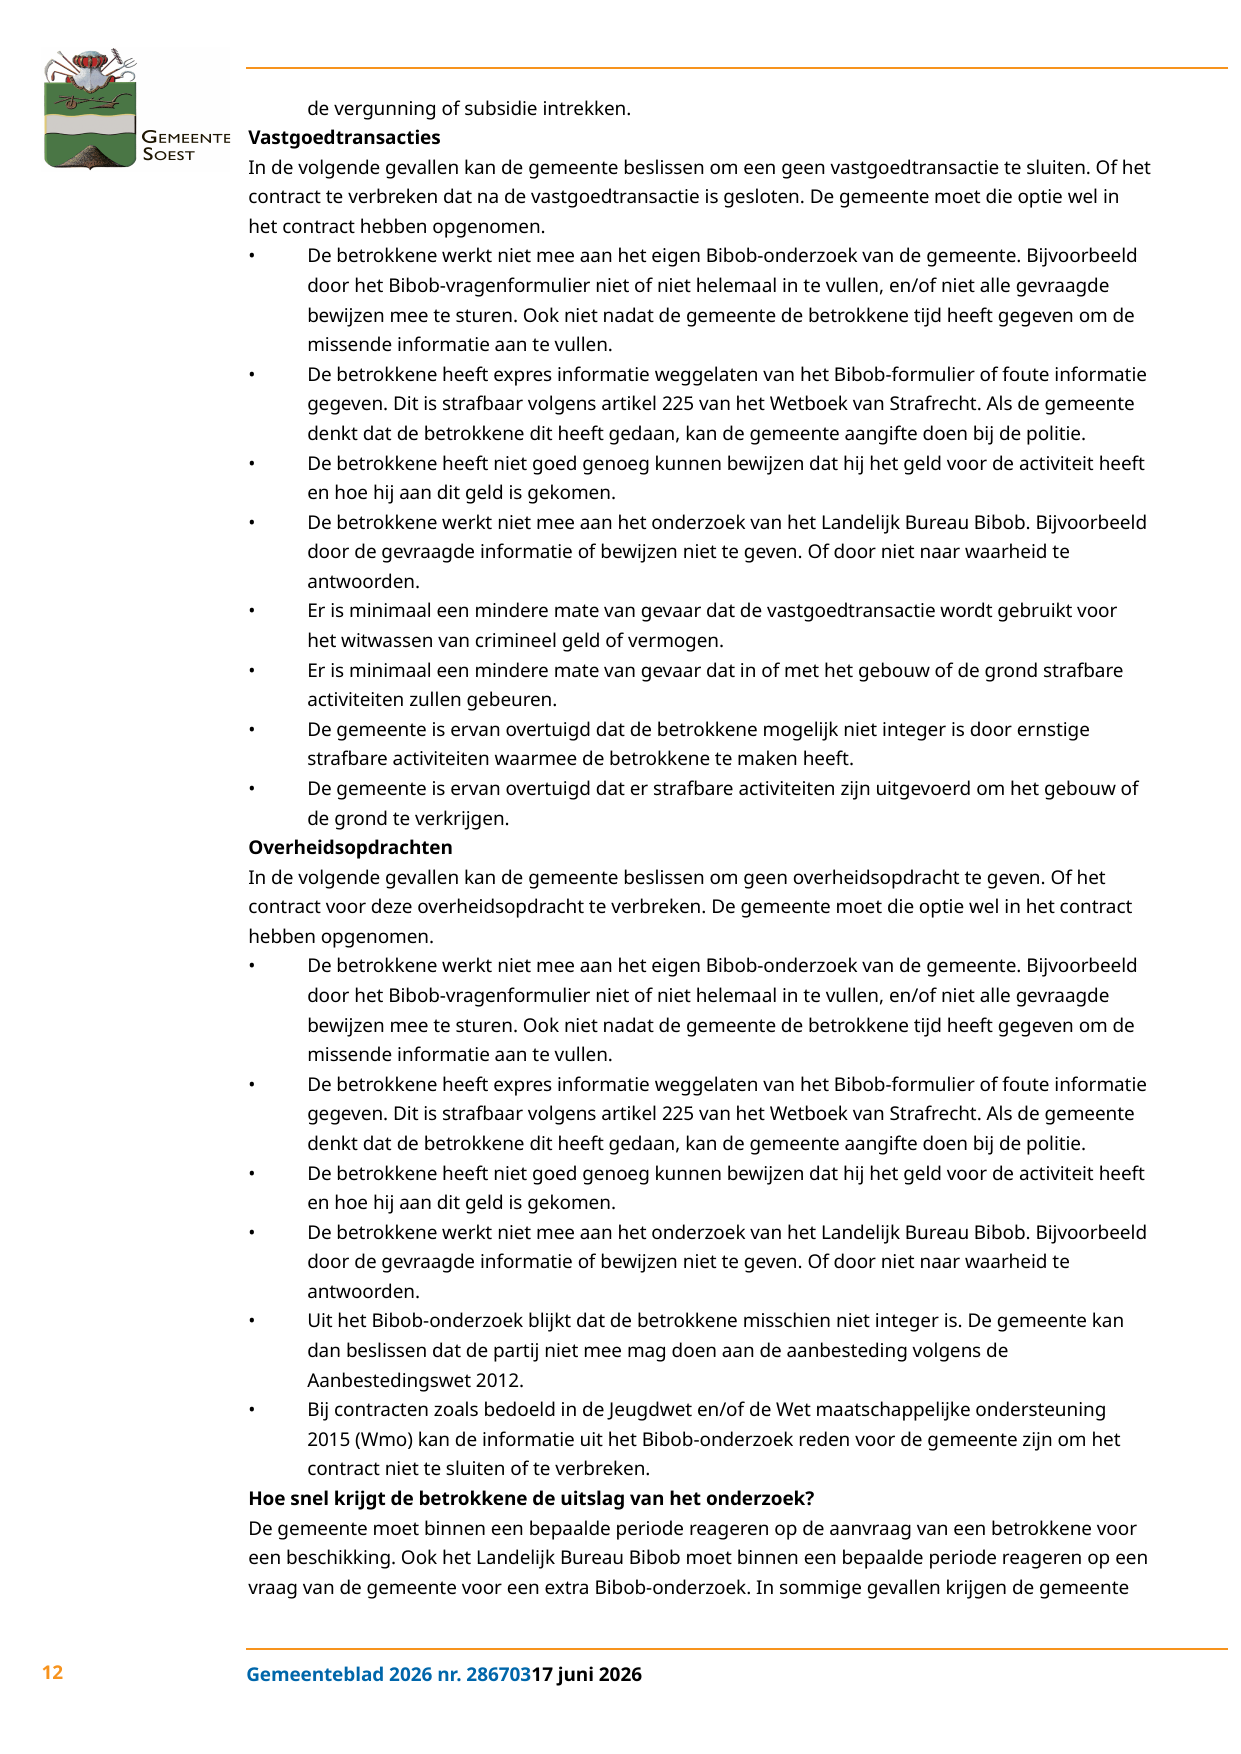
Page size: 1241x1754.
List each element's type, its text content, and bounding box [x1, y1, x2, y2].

list Er is minimaal een mindere mate van gevaar dat de vastgoedtransactie wordt gebruikt voor het witwassen van crimineel geld of vermogen. [248, 598, 1152, 653]
list de vergunning of subsidie intrekken. [248, 95, 1152, 121]
list De betrokkene heeft expres informatie weggelaten van het Bibob-formulier of foute informatie gegeven. Dit is strafbaar volgens artikel 225 van het Wetboek van Strafrecht. Als de gemeente denkt dat de betrokkene dit heeft gedaan, kan de gemeente aangifte doen bij de politie. [248, 361, 1152, 446]
list De betrokkene werkt niet mee aan het onderzoek van het Landelijk Bureau Bibob. Bijvoorbeeld door de gevraagde informatie of bewijzen niet te geven. Of door niet naar waarheid te antwoorden. [248, 509, 1152, 594]
list De betrokkene heeft niet goed genoeg kunnen bewijzen dat hij het geld voor de activiteit heeft en hoe hij aan dit geld is gekomen. [248, 1160, 1152, 1215]
list De betrokkene werkt niet mee aan het onderzoek van het Landelijk Bureau Bibob. Bijvoorbeeld door de gevraagde informatie of bewijzen niet te geven. Of door niet naar waarheid te antwoorden. [248, 1219, 1152, 1304]
list De betrokkene heeft niet goed genoeg kunnen bewijzen dat hij het geld voor de activiteit heeft en hoe hij aan dit geld is gekomen. [248, 450, 1152, 505]
picture [41, 47, 231, 172]
list De betrokkene werkt niet mee aan het eigen Bibob-onderzoek van de gemeente. Bijvoorbeeld door het Bibob-vragenformulier niet of niet helemaal in te vullen, en/of niet alle gevraagde bewijzen mee te sturen. Ook niet nadat de gemeente de betrokkene tijd heeft gegeven om de missende informatie aan te vullen. [248, 953, 1152, 1067]
text Overheidsopdrachten [248, 834, 1152, 860]
text In de volgende gevallen kan de gemeente beslissen om geen overheidsopdracht te geven. Of het contract voor deze overheidsopdracht te verbreken. De gemeente moet die optie wel in het contract hebben opgenomen. [248, 864, 1152, 949]
list Er is minimaal een mindere mate van gevaar dat in of met het gebouw of de grond strafbare activiteiten zullen gebeuren. [248, 657, 1152, 712]
text In de volgende gevallen kan de gemeente beslissen om een geen vastgoedtransactie te sluiten. Of het contract te verbreken dat na de vastgoedtransactie is gesloten. De gemeente moet die optie wel in het contract hebben opgenomen. [248, 154, 1152, 239]
list Bij contracten zoals bedoeld in de Jeugdwet en/of de Wet maatschappelijke ondersteuning 2015 (Wmo) kan de informatie uit het Bibob-onderzoek reden voor de gemeente zijn om het contract niet te sluiten of te verbreken. [248, 1396, 1152, 1481]
list De betrokkene werkt niet mee aan het eigen Bibob-onderzoek van de gemeente. Bijvoorbeeld door het Bibob-vragenformulier niet of niet helemaal in te vullen, en/of niet alle gevraagde bewijzen mee te sturen. Ook niet nadat de gemeente de betrokkene tijd heeft gegeven om de missende informatie aan te vullen. [248, 243, 1152, 357]
text Hoe snel krijgt de betrokkene de uitslag van het onderzoek? [248, 1485, 1152, 1511]
list De gemeente is ervan overtuigd dat de betrokkene mogelijk niet integer is door ernstige strafbare activiteiten waarmee de betrokkene te maken heeft. [248, 716, 1152, 771]
list De gemeente is ervan overtuigd dat er strafbare activiteiten zijn uitgevoerd om het gebouw of de grond te verkrijgen. [248, 775, 1152, 831]
list De betrokkene heeft expres informatie weggelaten van het Bibob-formulier of foute informatie gegeven. Dit is strafbaar volgens artikel 225 van het Wetboek van Strafrecht. Als de gemeente denkt dat de betrokkene dit heeft gedaan, kan de gemeente aangifte doen bij de politie. [248, 1071, 1152, 1156]
list Uit het Bibob-onderzoek blijkt dat de betrokkene misschien niet integer is. De gemeente kan dan beslissen dat de partij niet mee mag doen aan de aanbesteding volgens de Aanbestedingswet 2012. [248, 1308, 1152, 1393]
text De gemeente moet binnen een bepaalde periode reageren op de aanvraag van een betrokkene voor een beschikking. Ook het Landelijk Bureau Bibob moet binnen een bepaalde periode reageren op een vraag van de gemeente voor een extra Bibob-onderzoek. In sommige gevallen krijgen de gemeente [248, 1515, 1152, 1600]
text Vastgoedtransacties [248, 124, 1152, 150]
